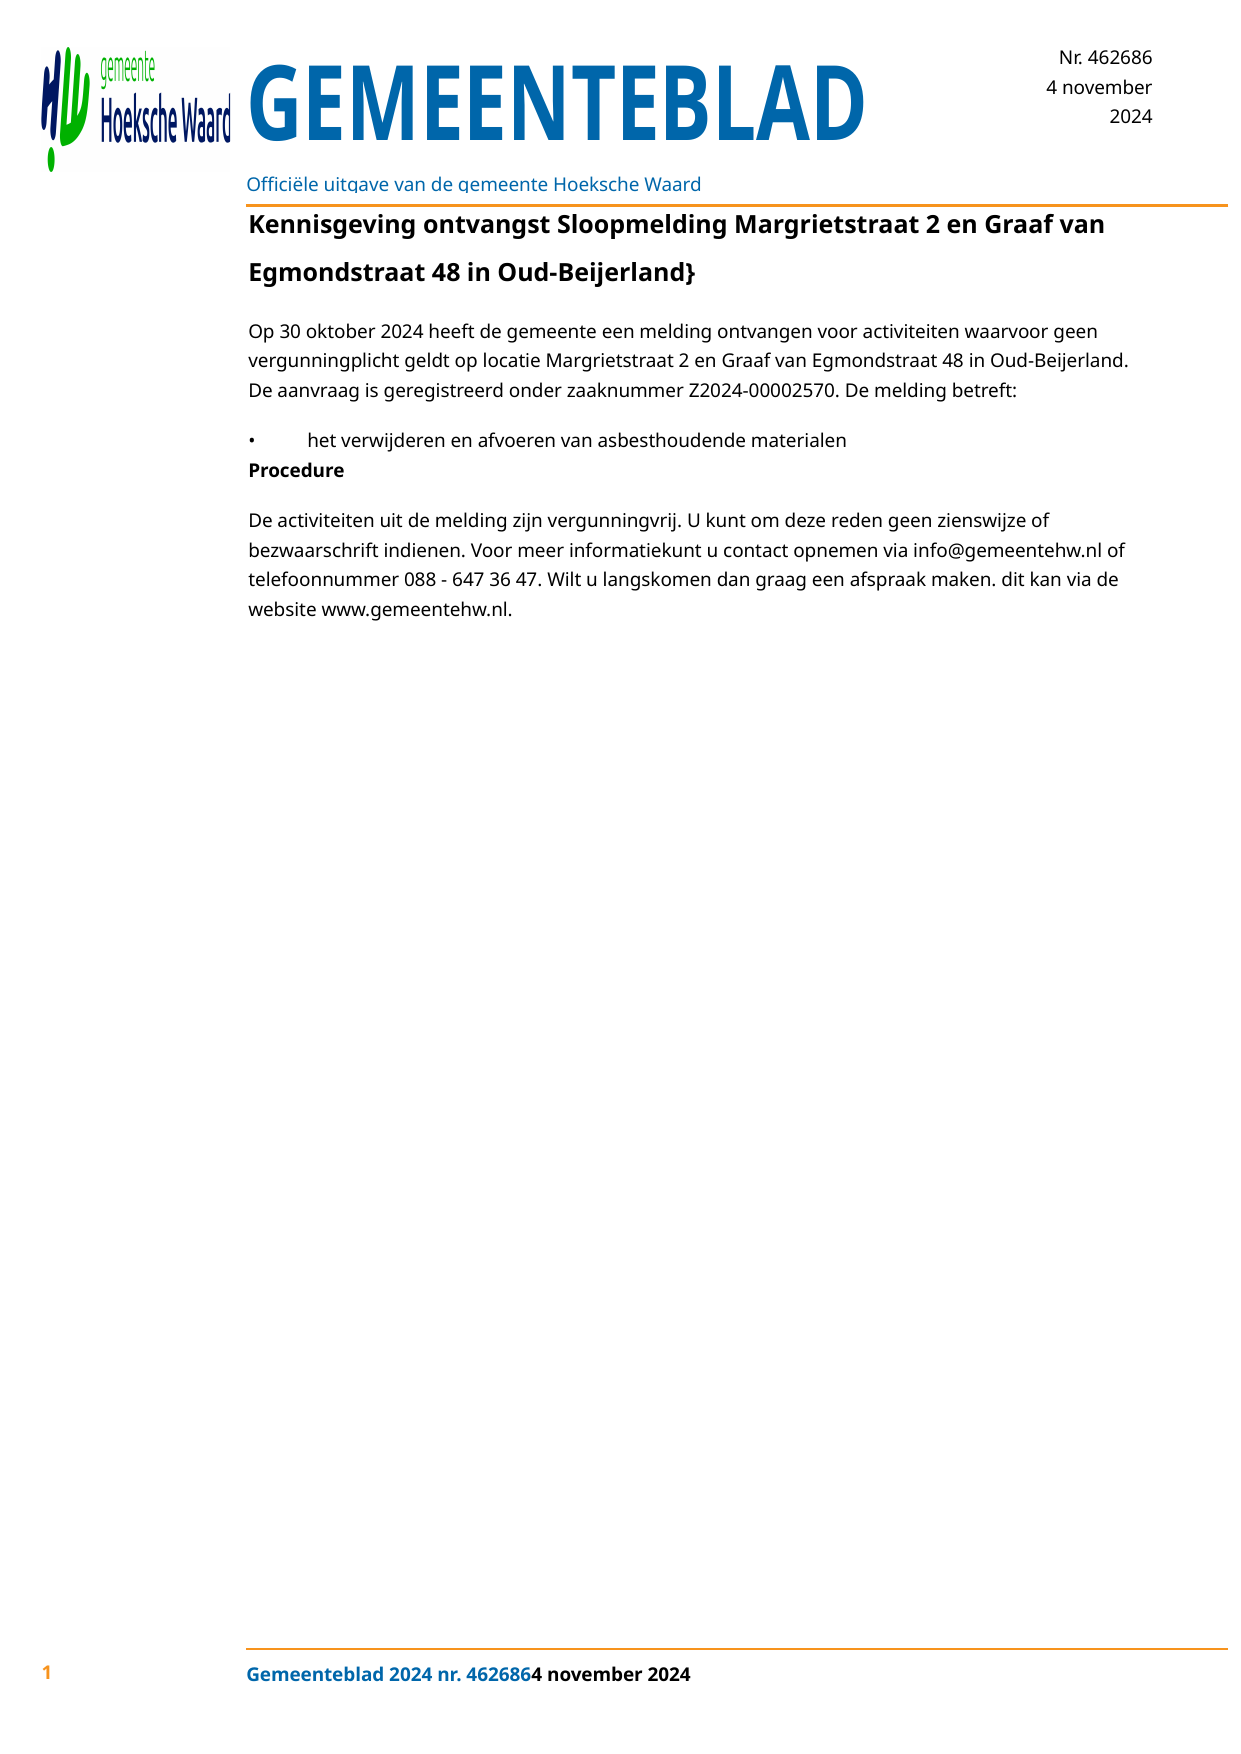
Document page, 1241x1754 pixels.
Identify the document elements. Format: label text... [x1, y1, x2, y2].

text Op 30 oktober 2024 heeft de gemeente een melding ontvangen voor activiteiten waarvoor geen vergunningplicht geldt op locatie Margrietstraat 2 en Graaf van Egmondstraat 48 in Oud-Beijerland. De aanvraag is geregistreerd onder zaaknummer Z2024-00002570. De melding betreft: [248, 318, 1152, 403]
text Kennisgeving ontvangst Sloopmelding Margrietstraat 2 en Graaf van Egmondstraat 48 in Oud-Beijerland} [248, 207, 1152, 288]
text De activiteiten uit de melding zijn vergunningvrij. U kunt om deze reden geen zienswijze of bezwaarschrift indienen. Voor meer informatiekunt u contact opnemen via info@gemeentehw.nl of telefoonnummer 088 - 647 36 47. Wilt u langskomen dan graag een afspraak maken. dit kan via de website www.gemeentehw.nl. [248, 507, 1152, 622]
text Procedure [248, 457, 1152, 483]
list het verwijderen en afvoeren van asbesthoudende materialen [248, 427, 1152, 453]
picture [41, 47, 231, 172]
